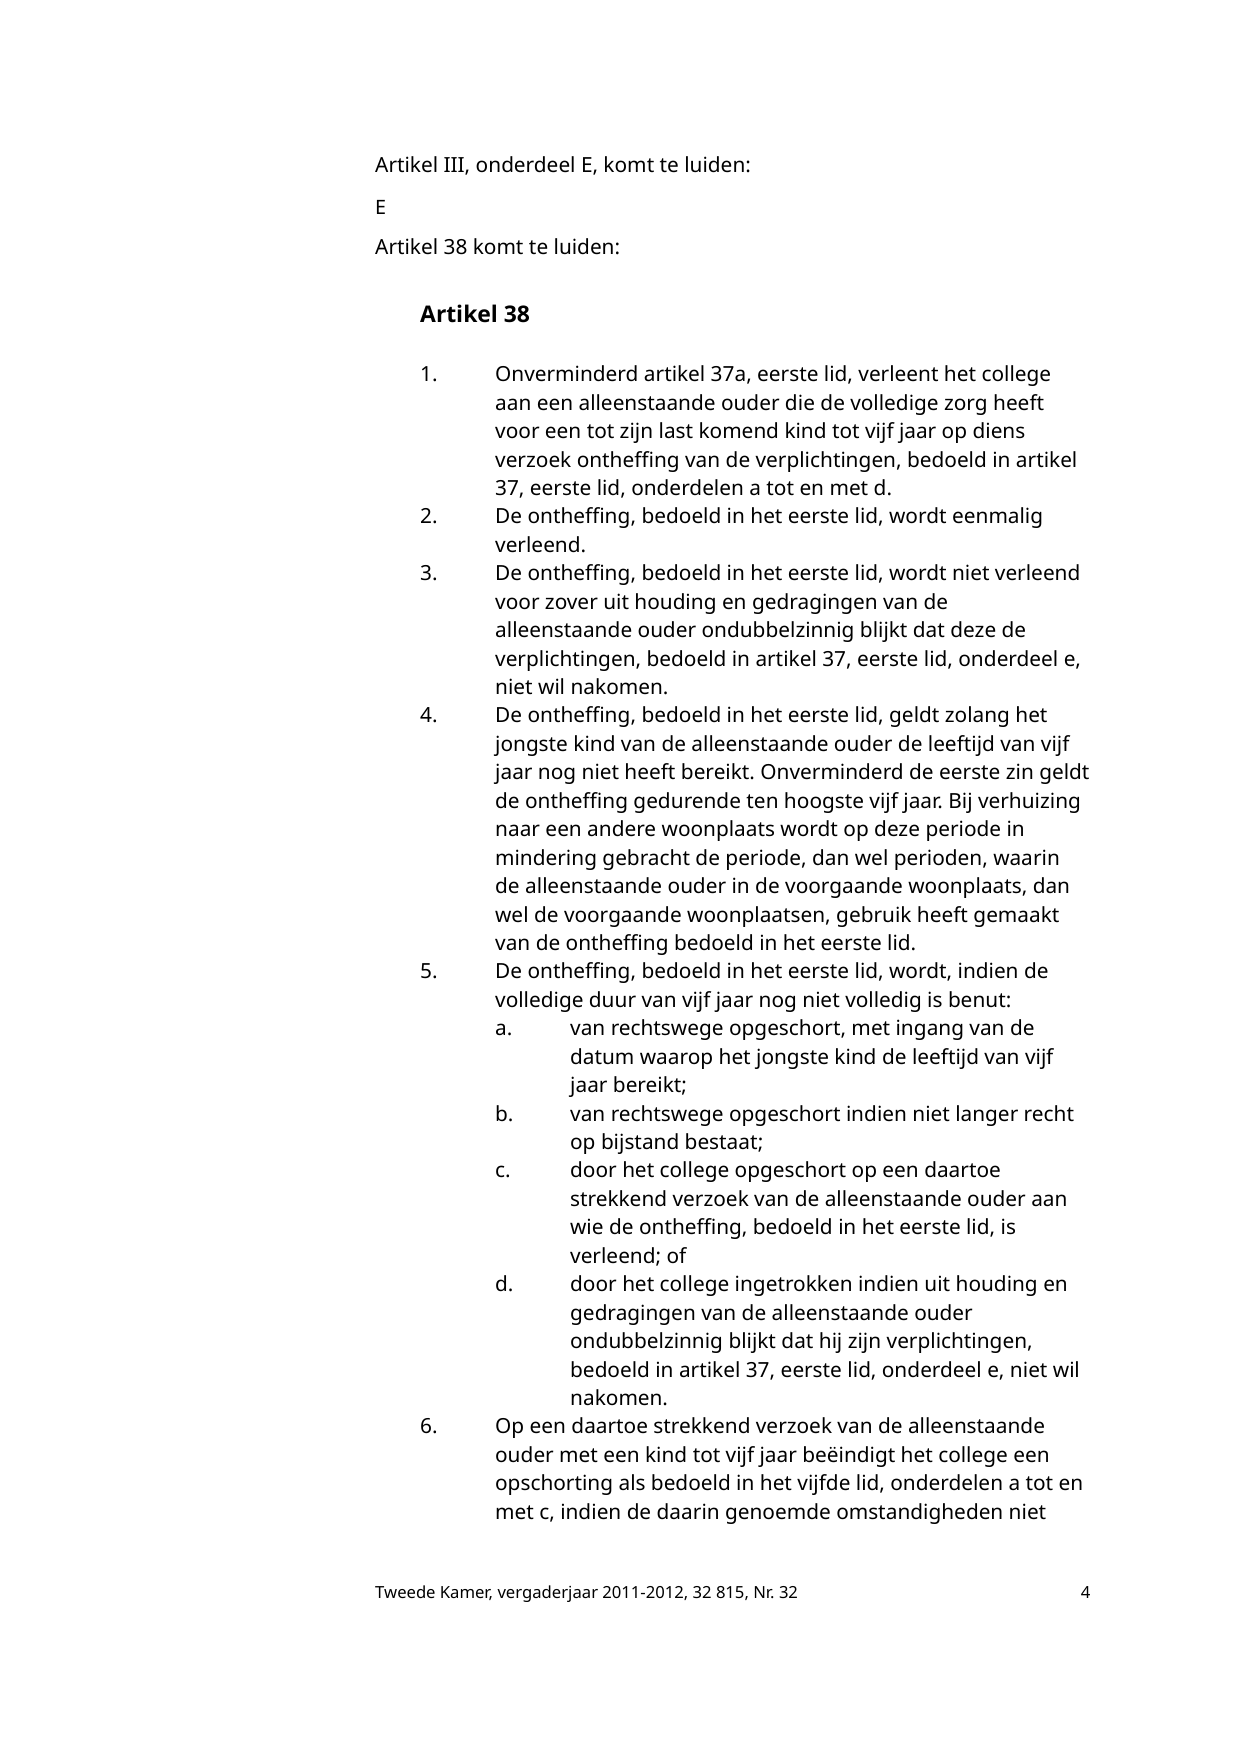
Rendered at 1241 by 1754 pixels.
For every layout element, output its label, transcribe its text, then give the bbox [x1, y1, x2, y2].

list van rechtswege opgeschort, met ingang van de datum waarop het jongste kind de leeftijd van vijf jaar bereikt; [495, 1013, 1090, 1099]
list De ontheffing, bedoeld in het eerste lid, wordt, indien de volledige duur van vijf jaar nog niet volledig is benut: [420, 957, 1090, 1013]
list De ontheffing, bedoeld in het eerste lid, wordt eenmalig verleend. [420, 502, 1090, 558]
list Op een daartoe strekkend verzoek van de alleenstaande ouder met een kind tot vijf jaar beëindigt het college een opschorting als bedoeld in het vijfde lid, onderdelen a tot en met c, indien de daarin genoemde omstandigheden niet [420, 1412, 1090, 1525]
list De ontheffing, bedoeld in het eerste lid, wordt niet verleend voor zover uit houding en gedragingen van de alleenstaande ouder ondubbelzinnig blijkt dat deze de verplichtingen, bedoeld in artikel 37, eerste lid, onderdeel e, niet wil nakomen. [420, 558, 1090, 701]
text Artikel III, onderdeel E, komt te luiden: [375, 150, 1090, 178]
text E [375, 193, 1090, 220]
list De ontheffing, bedoeld in het eerste lid, geldt zolang het jongste kind van de alleenstaande ouder de leeftijd van vijf jaar nog niet heeft bereikt. Onverminderd de eerste zin geldt de ontheffing gedurende ten hoogste vijf jaar. Bij verhuizing naar een andere woonplaats wordt op deze periode in mindering gebracht de periode, dan wel perioden, waarin de alleenstaande ouder in de voorgaande woonplaats, dan wel de voorgaande woonplaatsen, gebruik heeft gemaakt van de ontheffing bedoeld in het eerste lid. [420, 701, 1090, 957]
text Artikel 38 komt te luiden: [375, 232, 1090, 261]
list door het college opgeschort op een daartoe strekkend verzoek van de alleenstaande ouder aan wie de ontheffing, bedoeld in het eerste lid, is verleend; of [495, 1156, 1090, 1269]
list door het college ingetrokken indien uit houding en gedragingen van de alleenstaande ouder ondubbelzinnig blijkt dat hij zijn verplichtingen, bedoeld in artikel 37, eerste lid, onderdeel e, niet wil nakomen. [495, 1269, 1090, 1412]
list Onverminderd artikel 37a, eerste lid, verleent het college aan een alleenstaande ouder die de volledige zorg heeft voor een tot zijn last komend kind tot vijf jaar op diens verzoek ontheffing van de verplichtingen, bedoeld in artikel 37, eerste lid, onderdelen a tot en met d. [420, 359, 1090, 502]
subtitle Artikel 38 [420, 298, 1090, 329]
list van rechtswege opgeschort indien niet langer recht op bijstand bestaat; [495, 1099, 1090, 1156]
